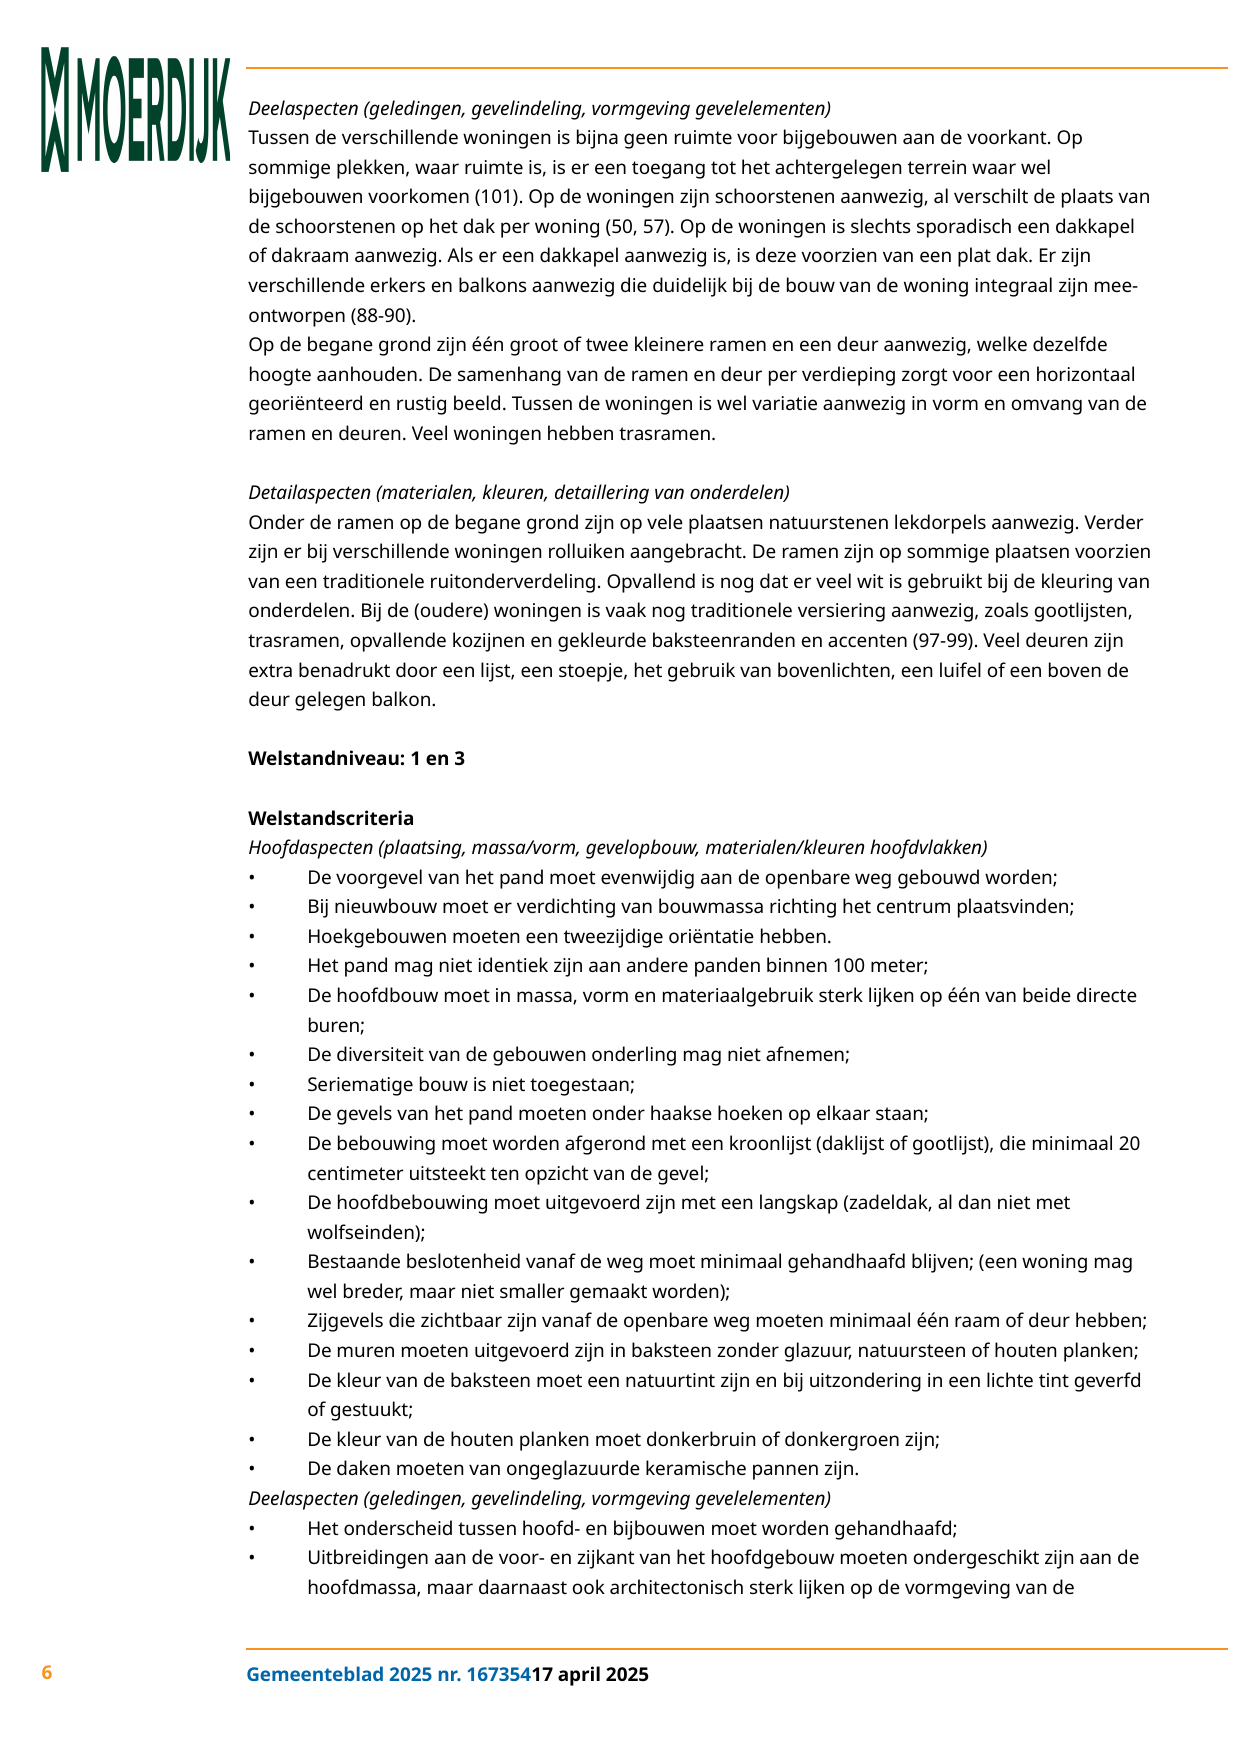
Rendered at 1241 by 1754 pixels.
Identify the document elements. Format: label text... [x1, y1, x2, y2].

text Tussen de verschillende woningen is bijna geen ruimte voor bijgebouwen aan de voorkant. Op sommige plekken, waar ruimte is, is er een toegang tot het achtergelegen terrein waar wel bijgebouwen voorkomen (101). Op de woningen zijn schoorstenen aanwezig, al verschilt de plaats van de schoorstenen op het dak per woning (50, 57). Op de woningen is slechts sporadisch een dakkapel of dakraam aanwezig. Als er een dakkapel aanwezig is, is deze voorzien van een plat dak. Er zijn verschillende erkers en balkons aanwezig die duidelijk bij de bouw van de woning integraal zijn mee-ontworpen (88-90). [248, 124, 1152, 328]
list Het onderscheid tussen hoofd- en bijbouwen moet worden gehandhaafd; [248, 1515, 1152, 1541]
list De muren moeten uitgevoerd zijn in baksteen zonder glazuur, natuursteen of houten planken; [248, 1337, 1152, 1363]
list Zijgevels die zichtbaar zijn vanaf de openbare weg moeten minimaal één raam of deur hebben; [248, 1308, 1152, 1333]
text Welstandniveau: 1 en 3 [248, 746, 1152, 771]
list Bij nieuwbouw moet er verdichting van bouwmassa richting het centrum plaatsvinden; [248, 893, 1152, 919]
list De kleur van de houten planken moet donkerbruin of donkergroen zijn; [248, 1426, 1152, 1452]
text Onder de ramen op de begane grond zijn op vele plaatsen natuurstenen lekdorpels aanwezig. Verder zijn er bij verschillende woningen rolluiken aangebracht. De ramen zijn op sommige plaatsen voorzien van een traditionele ruitonderverdeling. Opvallend is nog dat er veel wit is gebruikt bij de kleuring van onderdelen. Bij de (oudere) woningen is vaak nog traditionele versiering aanwezig, zoals gootlijsten, trasramen, opvallende kozijnen en gekleurde baksteenranden en accenten (97-99). Veel deuren zijn extra benadrukt door een lijst, een stoepje, het gebruik van bovenlichten, een luifel of een boven de deur gelegen balkon. [248, 509, 1152, 712]
text Deelaspecten (geledingen, gevelindeling, vormgeving gevelelementen) [248, 1485, 1152, 1511]
text Welstandscriteria [248, 805, 1152, 831]
list De voorgevel van het pand moet evenwijdig aan de openbare weg gebouwd worden; [248, 864, 1152, 890]
list Het pand mag niet identiek zijn aan andere panden binnen 100 meter; [248, 953, 1152, 978]
list Bestaande beslotenheid vanaf de weg moet minimaal gehandhaafd blijven; (een woning mag wel breder, maar niet smaller gemaakt worden); [248, 1248, 1152, 1304]
list De bebouwing moet worden afgerond met een kroonlijst (daklijst of gootlijst), die minimaal 20 centimeter uitsteekt ten opzicht van de gevel; [248, 1130, 1152, 1186]
text Deelaspecten (geledingen, gevelindeling, vormgeving gevelelementen) [248, 95, 1152, 121]
list Uitbreidingen aan de voor- en zijkant van het hoofdgebouw moeten ondergeschikt zijn aan de hoofdmassa, maar daarnaast ook architectonisch sterk lijken op de vormgeving van de [248, 1544, 1152, 1600]
list Hoekgebouwen moeten een tweezijdige oriëntatie hebben. [248, 923, 1152, 949]
list Seriematige bouw is niet toegestaan; [248, 1071, 1152, 1097]
text Op de begane grond zijn één groot of twee kleinere ramen en een deur aanwezig, welke dezelfde hoogte aanhouden. De samenhang van de ramen en deur per verdieping zorgt voor een horizontaal georiënteerd en rustig beeld. Tussen de woningen is wel variatie aanwezig in vorm en omvang van de ramen en deuren. Veel woningen hebben trasramen. [248, 331, 1152, 446]
list De hoofdbouw moet in massa, vorm en materiaalgebruik sterk lijken op één van beide directe buren; [248, 982, 1152, 1038]
list De kleur van de baksteen moet een natuurtint zijn en bij uitzondering in een lichte tint geverfd of gestuukt; [248, 1367, 1152, 1422]
list De daken moeten van ongeglazuurde keramische pannen zijn. [248, 1456, 1152, 1481]
picture [41, 47, 231, 172]
list De hoofdbebouwing moet uitgevoerd zijn met een langskap (zadeldak, al dan niet met wolfseinden); [248, 1189, 1152, 1245]
text Hoofdaspecten (plaatsing, massa/vorm, gevelopbouw, materialen/kleuren hoofdvlakken) [248, 834, 1152, 860]
list De diversiteit van de gebouwen onderling mag niet afnemen; [248, 1041, 1152, 1067]
list De gevels van het pand moeten onder haakse hoeken op elkaar staan; [248, 1101, 1152, 1126]
text Detailaspecten (materialen, kleuren, detaillering van onderdelen) [248, 479, 1152, 505]
